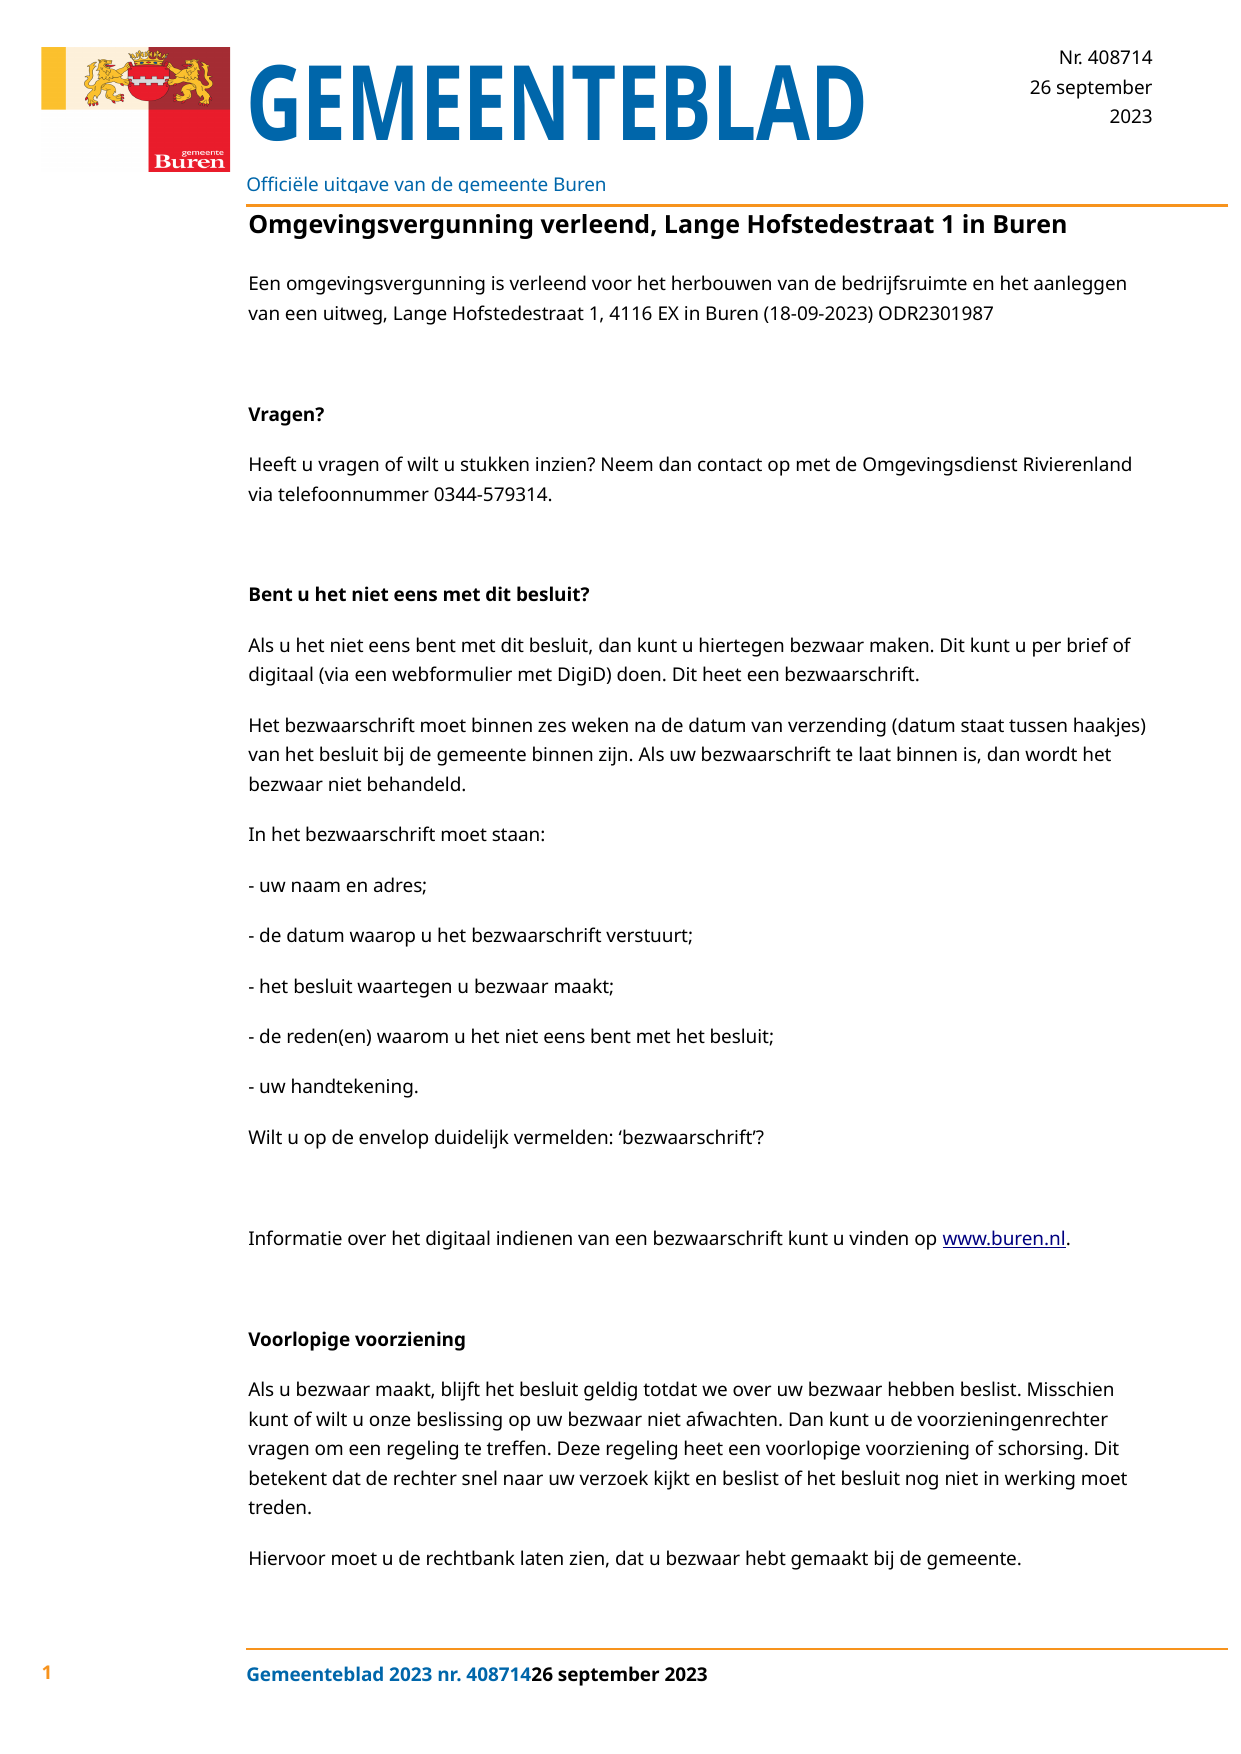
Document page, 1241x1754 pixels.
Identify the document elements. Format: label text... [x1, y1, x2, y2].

text - de reden(en) waarom u het niet eens bent met het besluit; [248, 1023, 1152, 1049]
text Bent u het niet eens met dit besluit? [248, 582, 1152, 607]
text Een omgevingsvergunning is verleend voor het herbouwen van de bedrijfsruimte en het aanleggen van een uitweg, Lange Hofstedestraat 1, 4116 EX in Buren (18-09-2023) ODR2301987 [248, 270, 1152, 326]
text Het bezwaarschrift moet binnen zes weken na de datum van verzending (datum staat tussen haakjes) van het besluit bij de gemeente binnen zijn. Als uw bezwaarschrift te laat binnen is, dan wordt het bezwaar niet behandeld. [248, 712, 1152, 797]
text In het bezwaarschrift moet staan: [248, 822, 1152, 847]
text Voorlopige voorziening [248, 1326, 1152, 1351]
text - de datum waarop u het bezwaarschrift verstuurt; [248, 922, 1152, 948]
text Hiervoor moet u de rechtbank laten zien, dat u bezwaar hebt gemaakt bij de gemeente. [248, 1545, 1152, 1571]
text Heeft u vragen of wilt u stukken inzien? Neem dan contact op met de Omgevingsdienst Rivierenland via telefoonnummer 0344-579314. [248, 451, 1152, 506]
text Wilt u op de envelop duidelijk vermelden: ‘bezwaarschrift’? [248, 1124, 1152, 1150]
text Vragen? [248, 401, 1152, 426]
text Als u het niet eens bent met dit besluit, dan kunt u hiertegen bezwaar maken. Dit kunt u per brief of digitaal (via een webformulier met DigiD) doen. Dit heet een bezwaarschrift. [248, 632, 1152, 687]
text Omgevingsvergunning verleend, Lange Hofstedestraat 1 in Buren [248, 207, 1152, 241]
text Als u bezwaar maakt, blijft het besluit geldig totdat we over uw bezwaar hebben beslist. Misschien kunt of wilt u onze beslissing op uw bezwaar niet afwachten. Dan kunt u de voorzieningenrechter vragen om een regeling te treffen. Deze regeling heet een voorlopige voorziening of schorsing. Dit betekent dat de rechter snel naar uw verzoek kijkt en beslist of het besluit nog niet in werking moet treden. [248, 1376, 1152, 1520]
picture [41, 47, 231, 172]
text - het besluit waartegen u bezwaar maakt; [248, 973, 1152, 998]
text - uw handtekening. [248, 1074, 1152, 1099]
text Informatie over het digitaal indienen van een bezwaarschrift kunt u vinden op www.buren.nl. [248, 1225, 1152, 1251]
text - uw naam en adres; [248, 872, 1152, 898]
